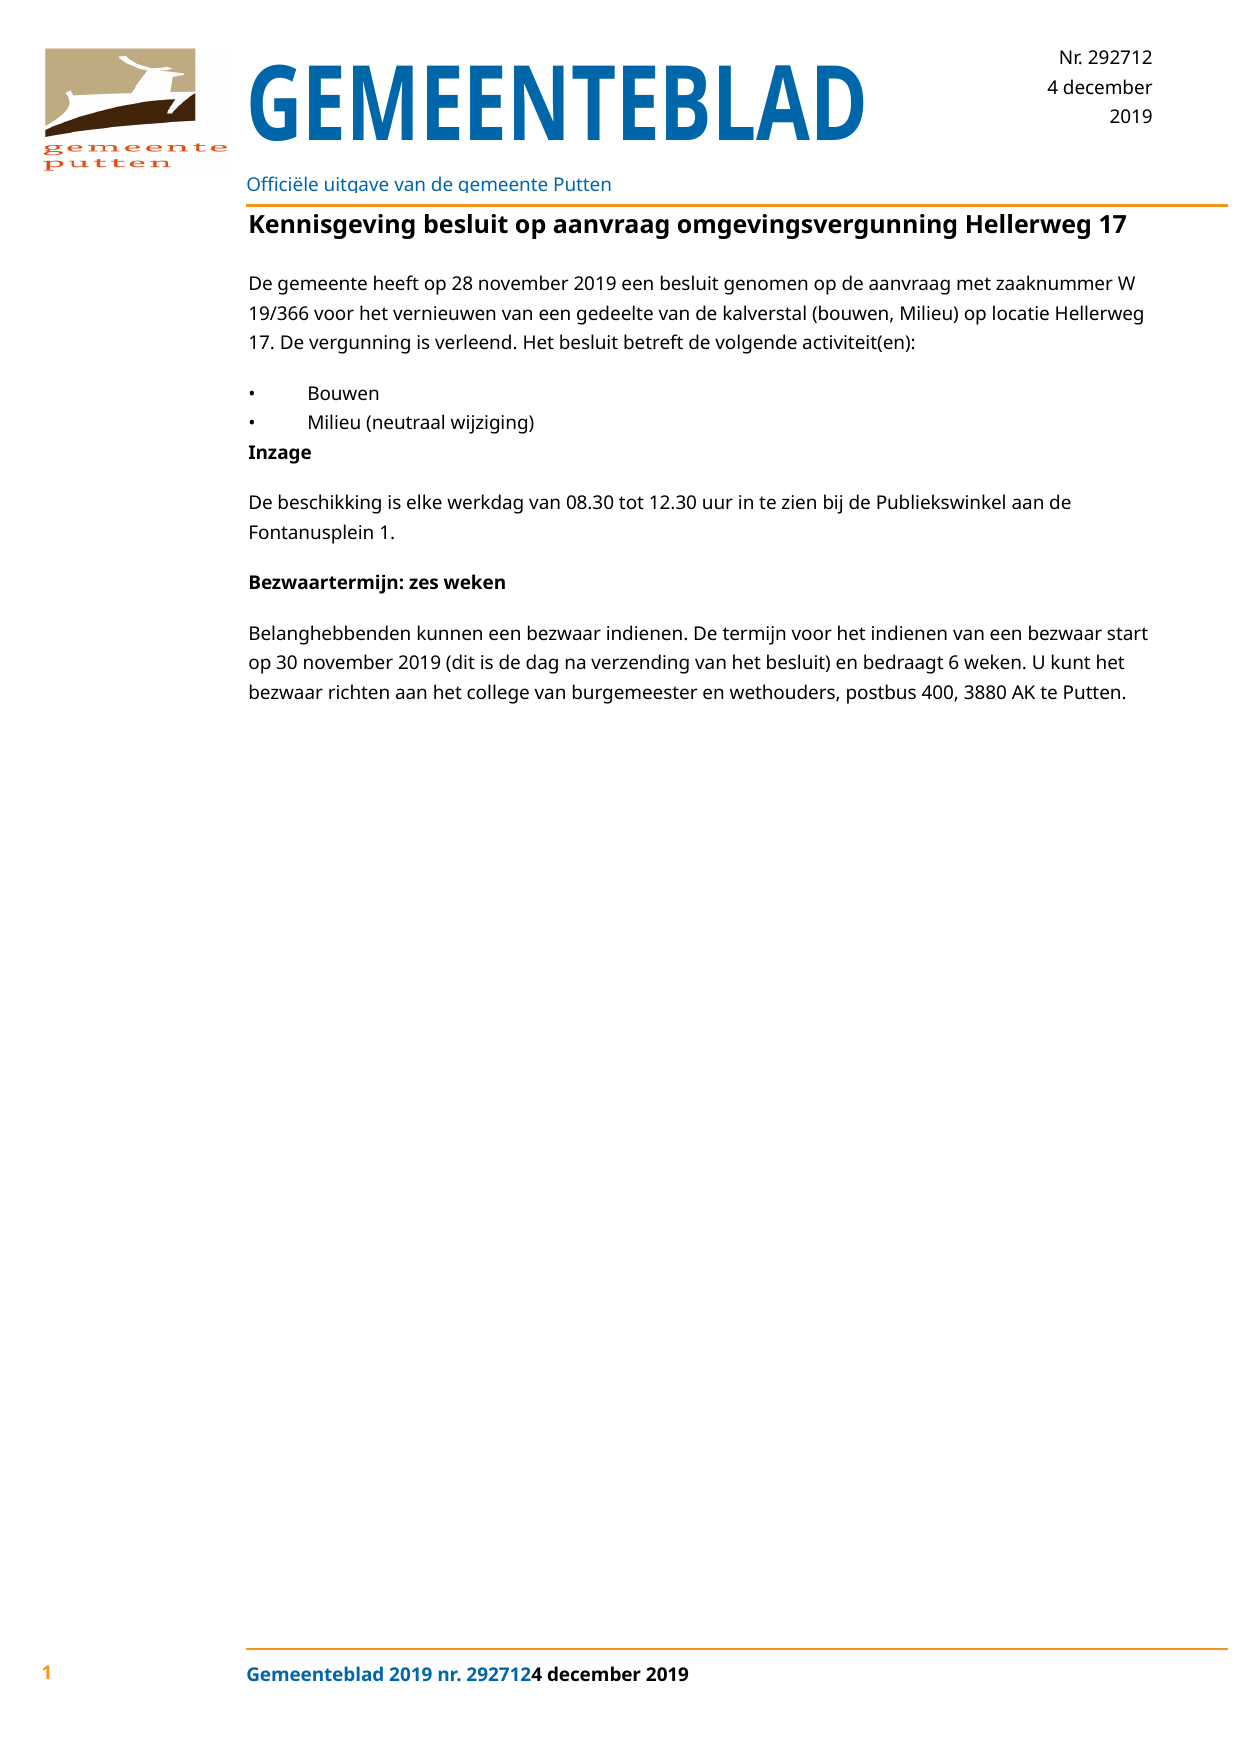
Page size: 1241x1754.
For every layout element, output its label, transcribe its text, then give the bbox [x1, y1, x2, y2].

text Kennisgeving besluit op aanvraag omgevingsvergunning Hellerweg 17 [248, 207, 1152, 241]
text Inzage [248, 439, 1152, 465]
text De beschikking is elke werkdag van 08.30 tot 12.30 uur in te zien bij de Publiekswinkel aan de Fontanusplein 1. [248, 489, 1152, 545]
picture [41, 47, 231, 172]
list Bouwen [248, 380, 1152, 406]
text Belanghebbenden kunnen een bezwaar indienen. De termijn voor het indienen van een bezwaar start op 30 november 2019 (dit is de dag na verzending van het besluit) en bedraagt 6 weken. U kunt het bezwaar richten aan het college van burgemeester en wethouders, postbus 400, 3880 AK te Putten. [248, 620, 1152, 705]
text Bezwaartermijn: zes weken [248, 569, 1152, 595]
list Milieu (neutraal wijziging) [248, 409, 1152, 435]
text De gemeente heeft op 28 november 2019 een besluit genomen op de aanvraag met zaaknummer W 19/366 voor het vernieuwen van een gedeelte van de kalverstal (bouwen, Milieu) op locatie Hellerweg 17. De vergunning is verleend. Het besluit betreft de volgende activiteit(en): [248, 270, 1152, 355]
